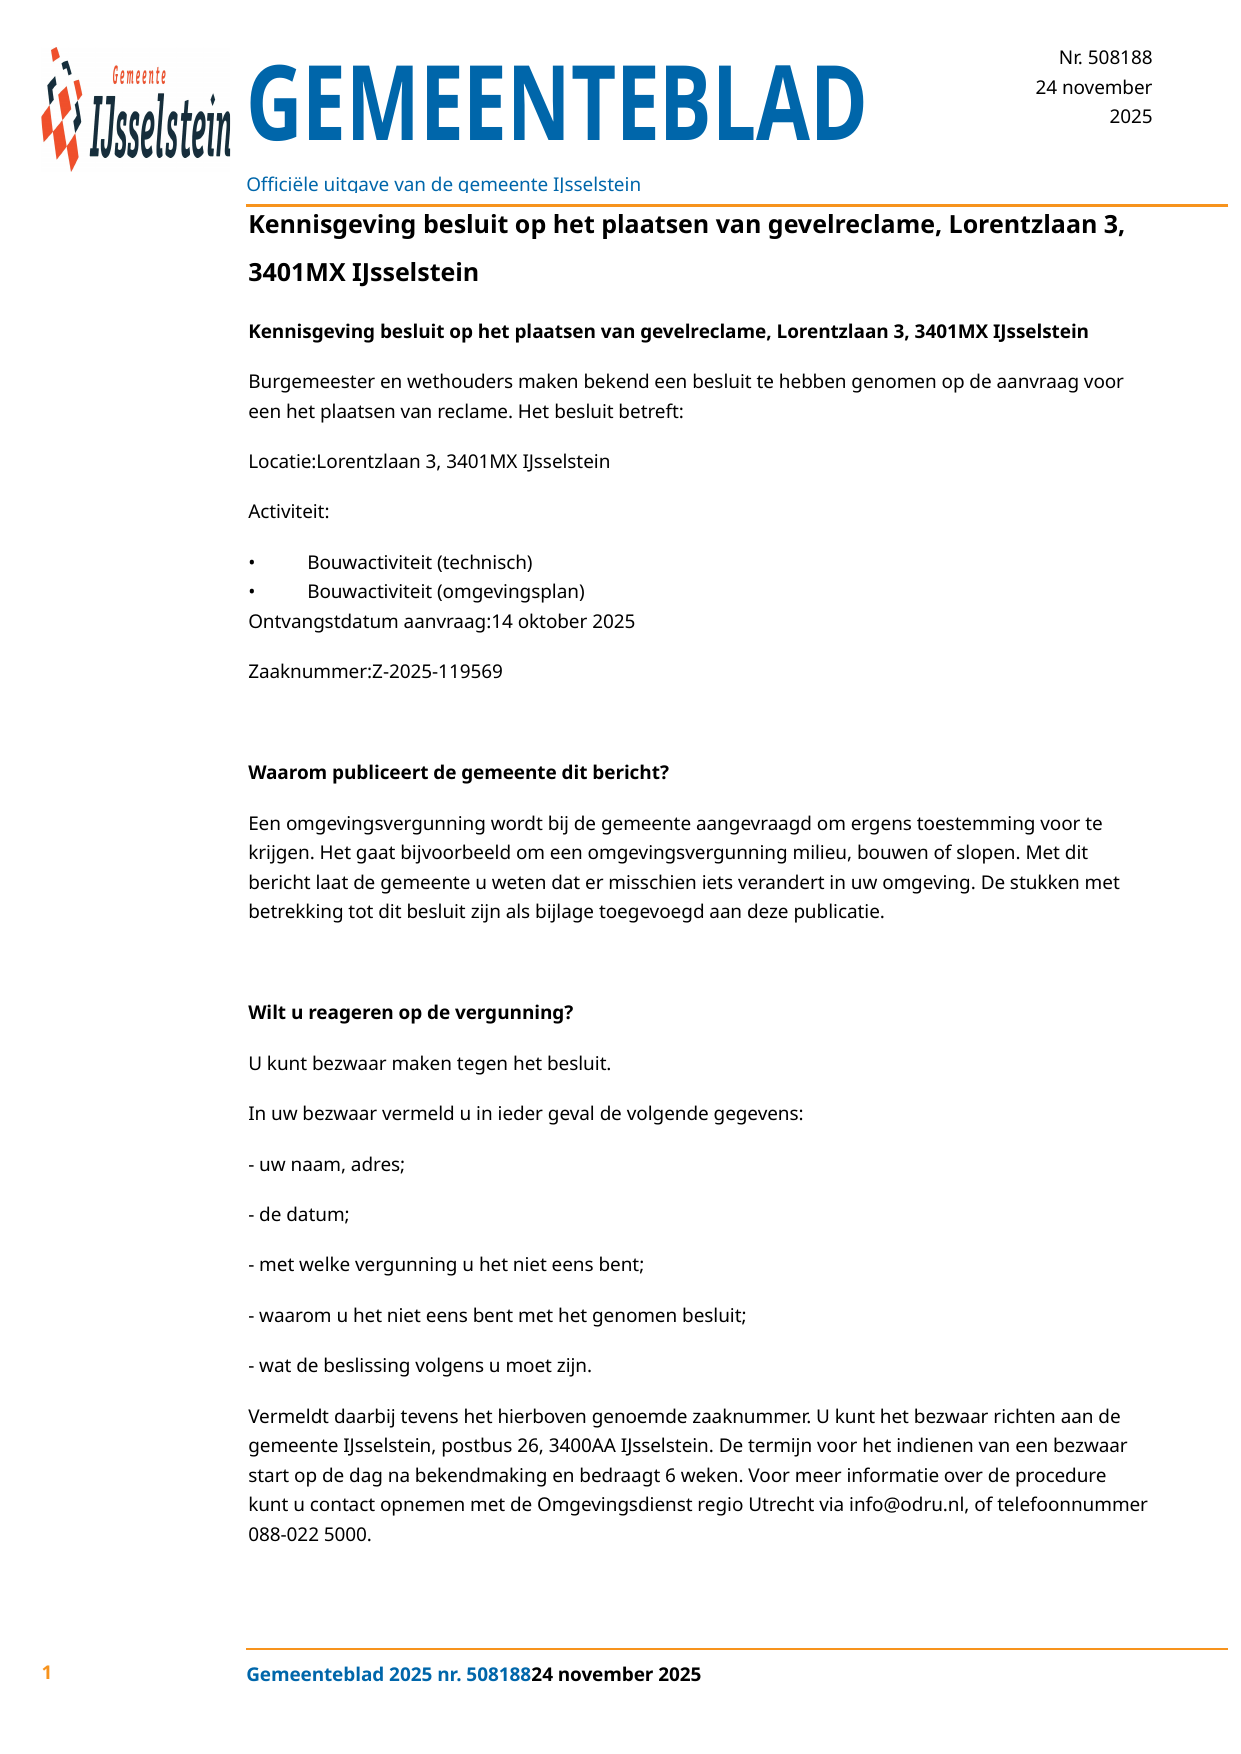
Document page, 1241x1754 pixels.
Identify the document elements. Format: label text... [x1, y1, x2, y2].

text Kennisgeving besluit op het plaatsen van gevelreclame, Lorentzlaan 3, 3401MX IJsselstein [248, 318, 1152, 344]
text - met welke vergunning u het niet eens bent; [248, 1252, 1152, 1277]
text U kunt bezwaar maken tegen het besluit. [248, 1050, 1152, 1076]
list Bouwactiviteit (omgevingsplan) [248, 579, 1152, 604]
text Wilt u reageren op de vergunning? [248, 999, 1152, 1025]
text Locatie:Lorentzlaan 3, 3401MX IJsselstein [248, 448, 1152, 474]
text Ontvangstdatum aanvraag:14 oktober 2025 [248, 608, 1152, 634]
text - uw naam, adres; [248, 1151, 1152, 1177]
text Waarom publiceert de gemeente dit bericht? [248, 759, 1152, 785]
text - wat de beslissing volgens u moet zijn. [248, 1352, 1152, 1378]
list Bouwactiviteit (technisch) [248, 549, 1152, 575]
text Zaaknummer:Z-2025-119569 [248, 659, 1152, 684]
text Burgemeester en wethouders maken bekend een besluit te hebben genomen op de aanvraag voor een het plaatsen van reclame. Het besluit betreft: [248, 368, 1152, 424]
text - de datum; [248, 1201, 1152, 1227]
text - waarom u het niet eens bent met het genomen besluit; [248, 1302, 1152, 1328]
picture [41, 47, 231, 172]
text Kennisgeving besluit op het plaatsen van gevelreclame, Lorentzlaan 3, 3401MX IJsselstein [248, 207, 1152, 288]
text Een omgevingsvergunning wordt bij de gemeente aangevraagd om ergens toestemming voor te krijgen. Het gaat bijvoorbeeld om een omgevingsvergunning milieu, bouwen of slopen. Met dit bericht laat de gemeente u weten dat er misschien iets verandert in uw omgeving. De stukken met betrekking tot dit besluit zijn als bijlage toegevoegd aan deze publicatie. [248, 810, 1152, 924]
text Activiteit: [248, 499, 1152, 524]
text In uw bezwaar vermeld u in ieder geval de volgende gegevens: [248, 1100, 1152, 1126]
text Vermeldt daarbij tevens het hierboven genoemde zaaknummer. U kunt het bezwaar richten aan de gemeente IJsselstein, postbus 26, 3400AA IJsselstein. De termijn voor het indienen van een bezwaar start op de dag na bekendmaking en bedraagt 6 weken. Voor meer informatie over de procedure kunt u contact opnemen met de Omgevingsdienst regio Utrecht via info@odru.nl, of telefoonnummer 088-022 5000. [248, 1403, 1152, 1547]
